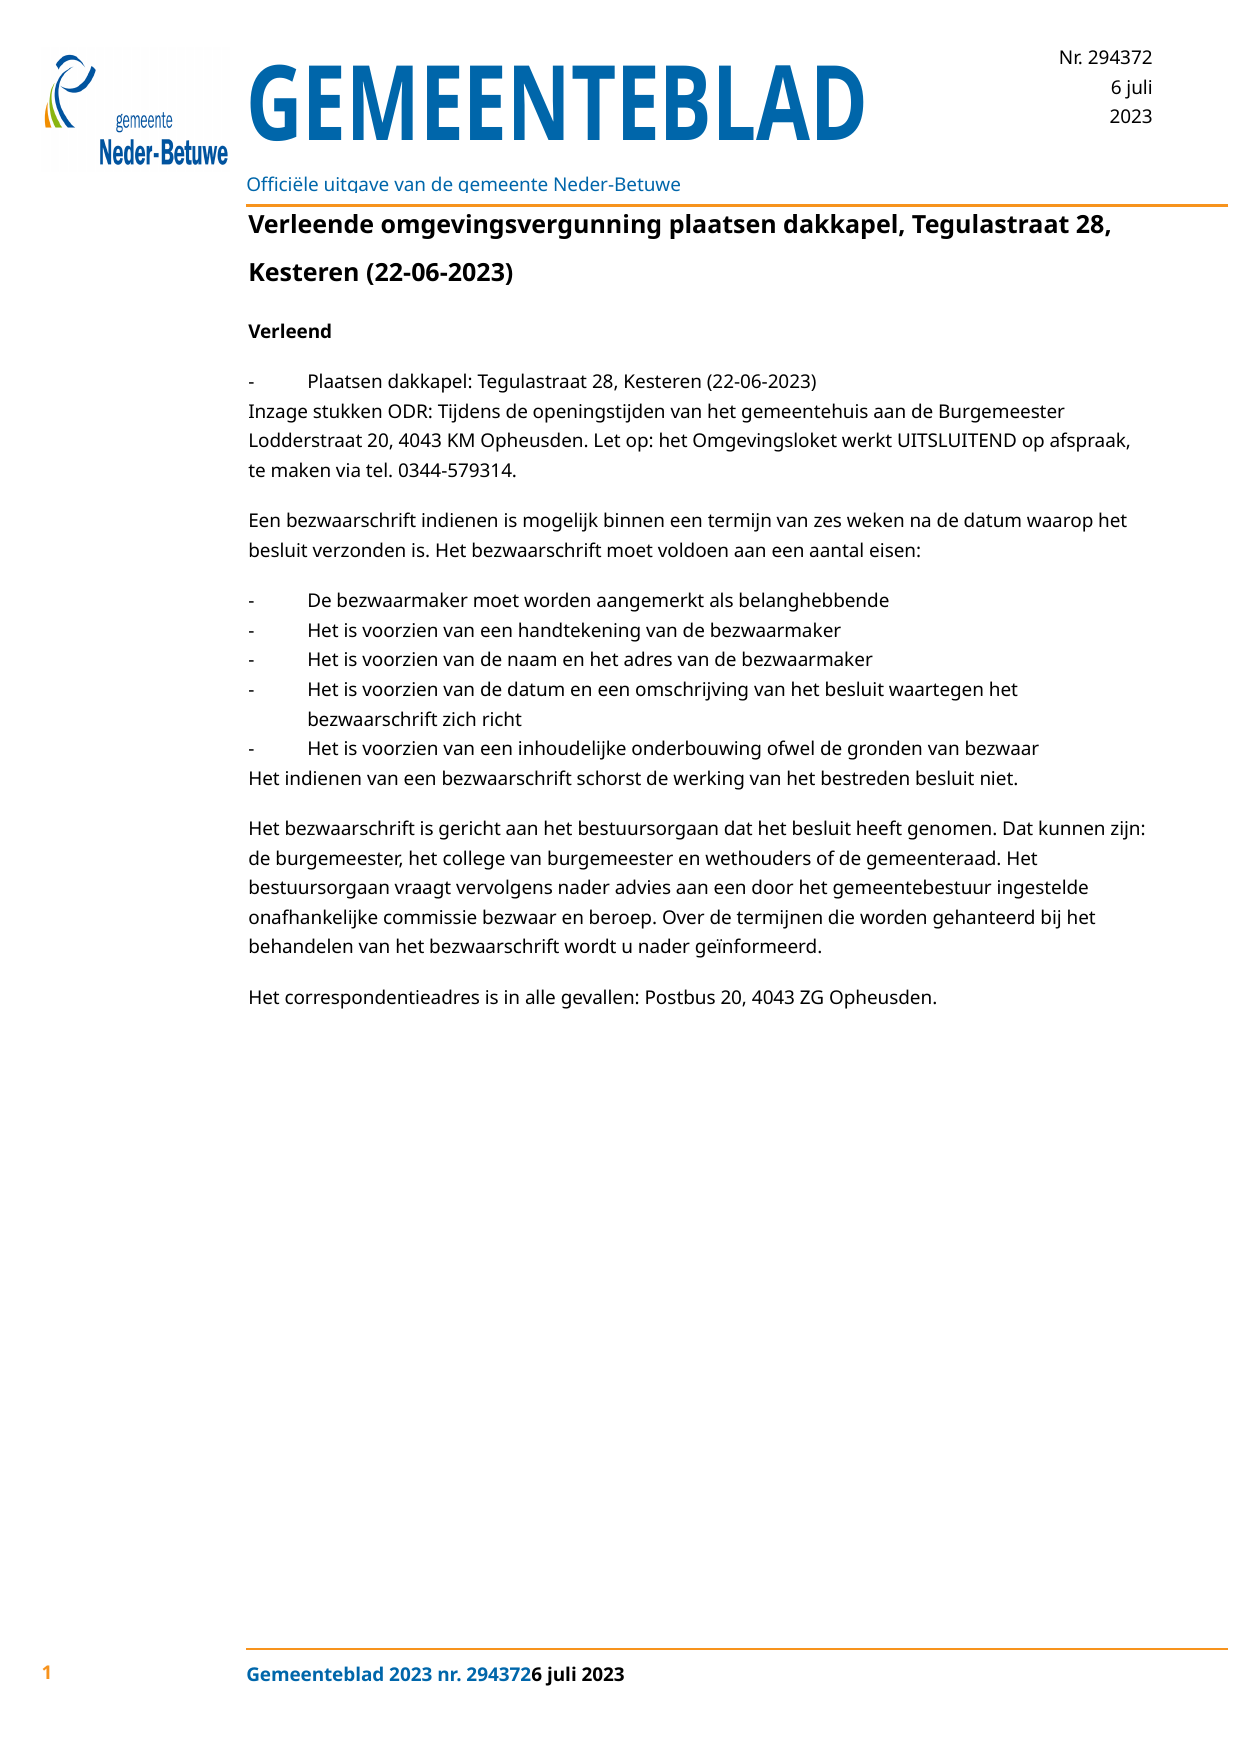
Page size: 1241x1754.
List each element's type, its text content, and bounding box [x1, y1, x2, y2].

list Plaatsen dakkapel: Tegulastraat 28, Kesteren (22-06-2023) [248, 368, 1152, 394]
list Het is voorzien van een handtekening van de bezwaarmaker [248, 617, 1152, 643]
list De bezwaarmaker moet worden aangemerkt als belanghebbende [248, 587, 1152, 613]
list Het is voorzien van de naam en het adres van de bezwaarmaker [248, 647, 1152, 672]
text Verleend [248, 318, 1152, 344]
text Het bezwaarschrift is gericht aan het bestuursorgaan dat het besluit heeft genomen. Dat kunnen zijn: de burgemeester, het college van burgemeester en wethouders of de gemeenteraad. Het bestuursorgaan vraagt vervolgens nader advies aan een door het gemeentebestuur ingestelde onafhankelijke commissie bezwaar en beroep. Over de termijnen die worden gehanteerd bij het behandelen van het bezwaarschrift wordt u nader geïnformeerd. [248, 815, 1152, 959]
text Het indienen van een bezwaarschrift schorst de werking van het bestreden besluit niet. [248, 765, 1152, 791]
list Het is voorzien van de datum en een omschrijving van het besluit waartegen het bezwaarschrift zich richt [248, 676, 1152, 732]
text Een bezwaarschrift indienen is mogelijk binnen een termijn van zes weken na de datum waarop het besluit verzonden is. Het bezwaarschrift moet voldoen aan een aantal eisen: [248, 507, 1152, 563]
text Het correspondentieadres is in alle gevallen: Postbus 20, 4043 ZG Opheusden. [248, 984, 1152, 1010]
picture [41, 47, 231, 172]
text Inzage stukken ODR: Tijdens de openingstijden van het gemeentehuis aan de Burgemeester Lodderstraat 20, 4043 KM Opheusden. Let op: het Omgevingsloket werkt UITSLUITEND op afspraak, te maken via tel. 0344-579314. [248, 398, 1152, 483]
text Verleende omgevingsvergunning plaatsen dakkapel, Tegulastraat 28, Kesteren (22-06-2023) [248, 207, 1152, 288]
list Het is voorzien van een inhoudelijke onderbouwing ofwel de gronden van bezwaar [248, 735, 1152, 761]
